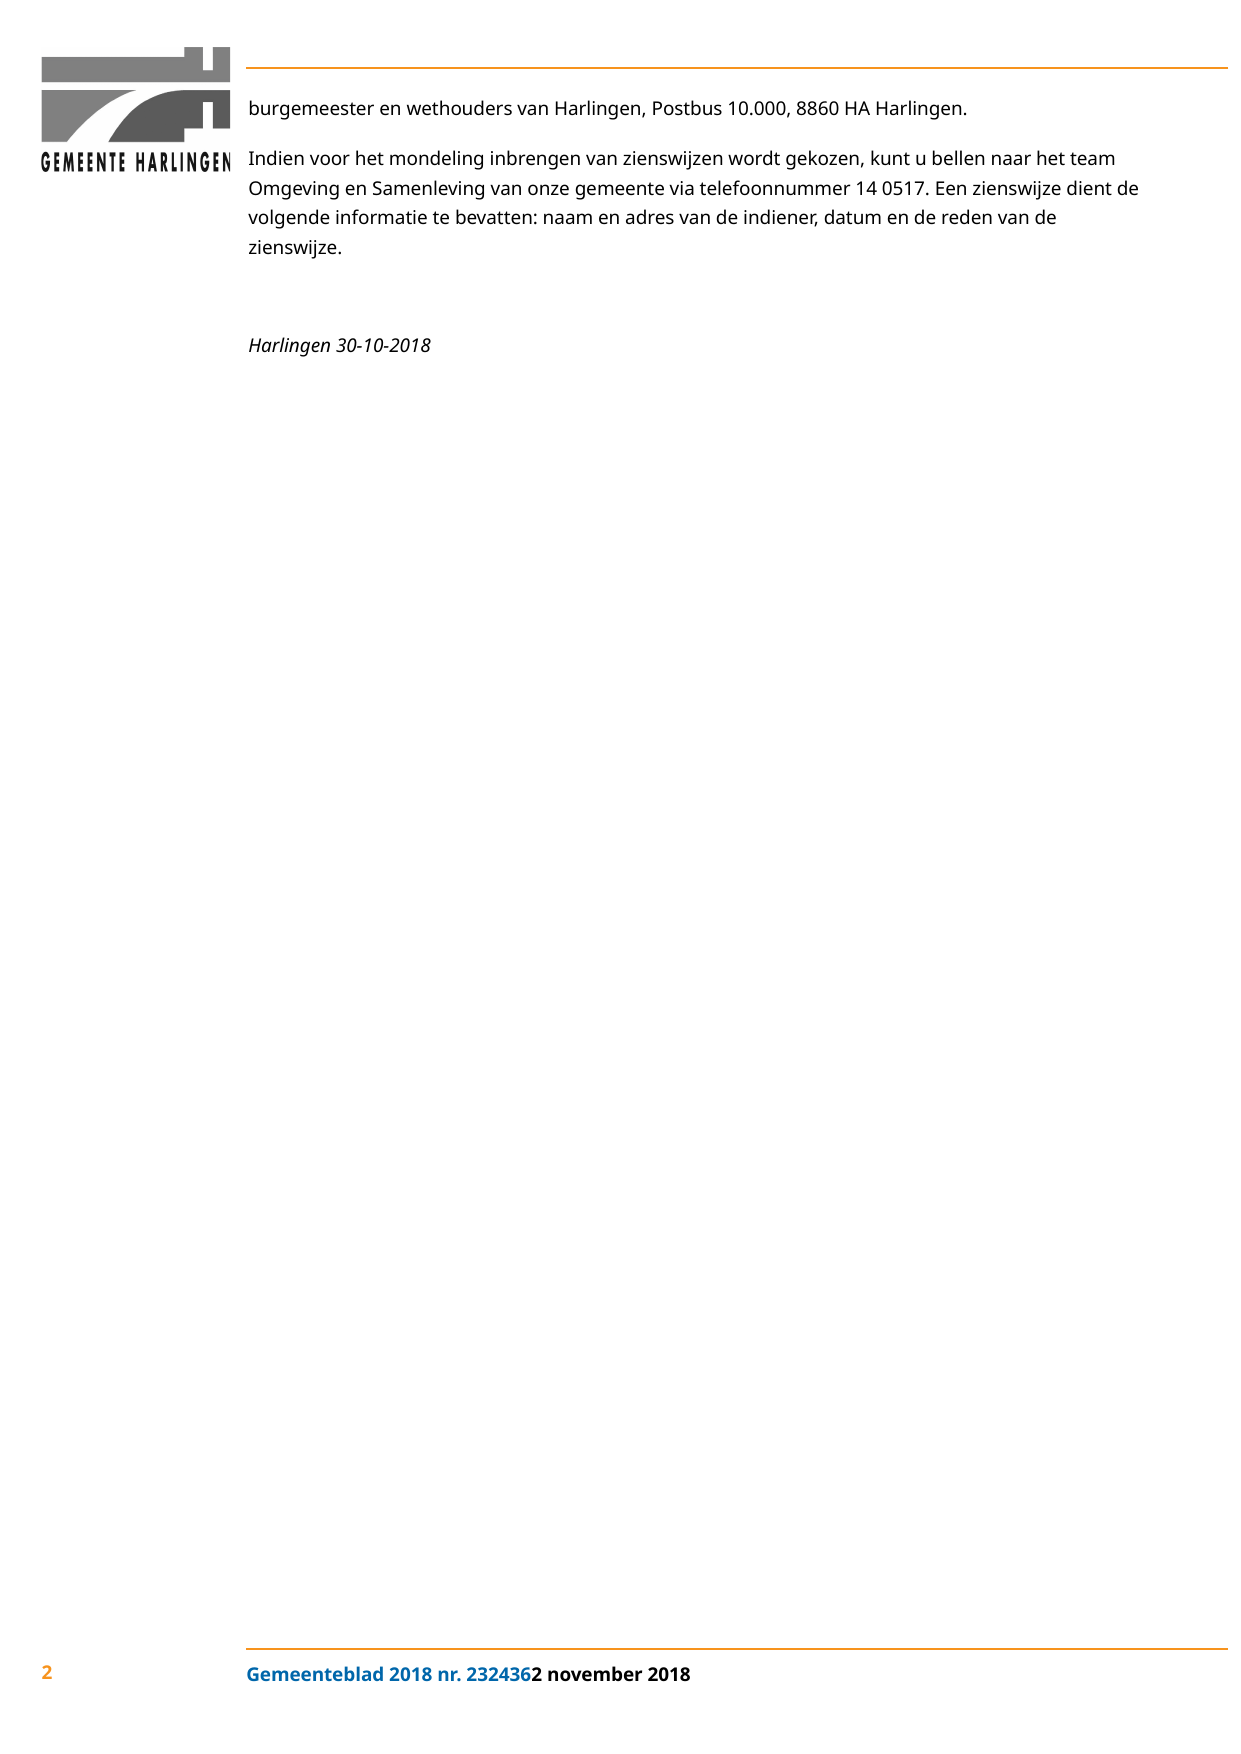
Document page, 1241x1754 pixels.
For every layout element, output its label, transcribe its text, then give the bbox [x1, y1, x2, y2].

text Indien voor het mondeling inbrengen van zienswijzen wordt gekozen, kunt u bellen naar het team Omgeving en Samenleving van onze gemeente via telefoonnummer 14 0517. Een zienswijze dient de volgende informatie te bevatten: naam en adres van de indiener, datum en de reden van de zienswijze. [248, 145, 1152, 260]
text burgemeester en wethouders van Harlingen, Postbus 10.000, 8860 HA Harlingen. [248, 95, 1152, 121]
picture [41, 47, 231, 172]
text Harlingen 30-10-2018 [248, 332, 1152, 358]
